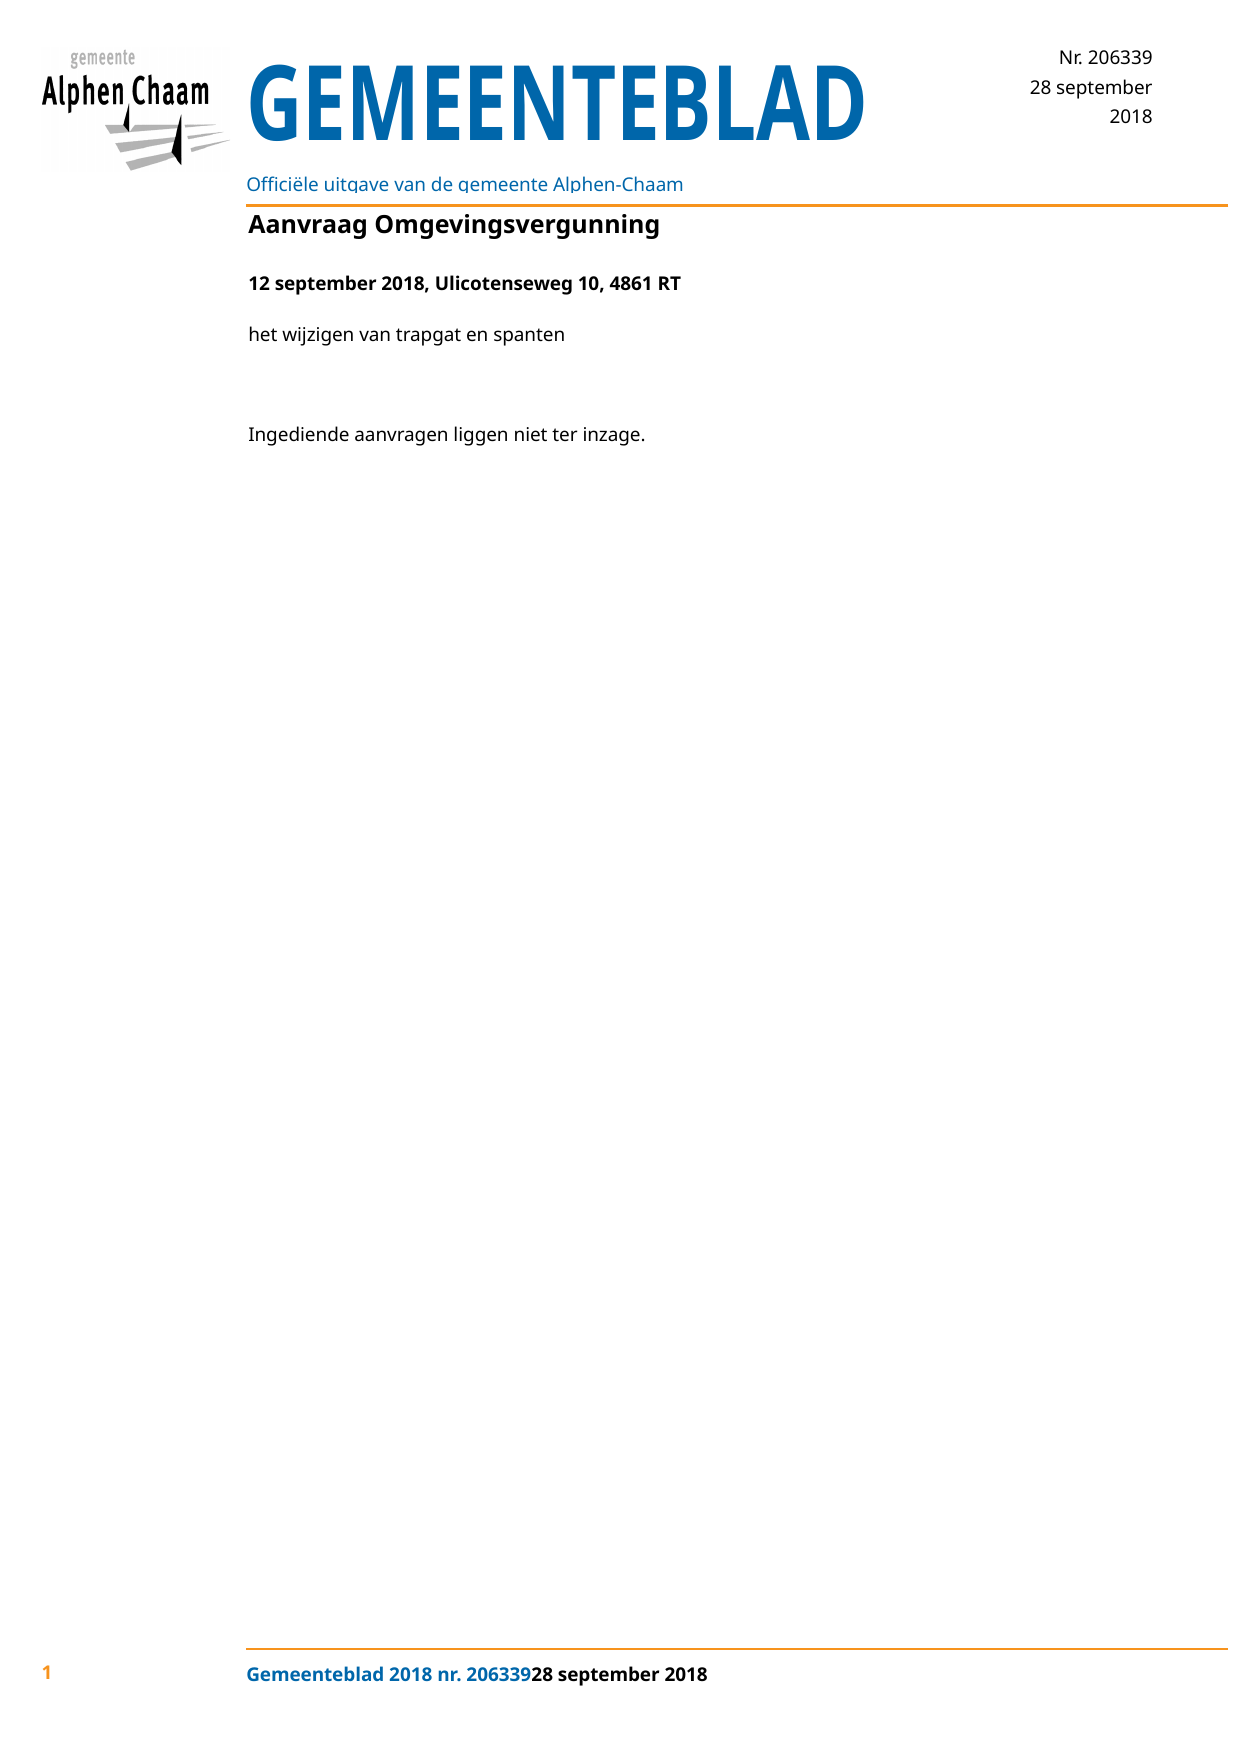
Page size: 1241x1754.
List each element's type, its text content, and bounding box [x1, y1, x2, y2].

text 12 september 2018, Ulicotenseweg 10, 4861 RT [248, 270, 1152, 296]
text het wijzigen van trapgat en spanten [248, 321, 1152, 346]
picture [41, 47, 231, 172]
text Ingediende aanvragen liggen niet ter inzage. [248, 422, 1152, 447]
text Aanvraag Omgevingsvergunning [248, 207, 1152, 241]
